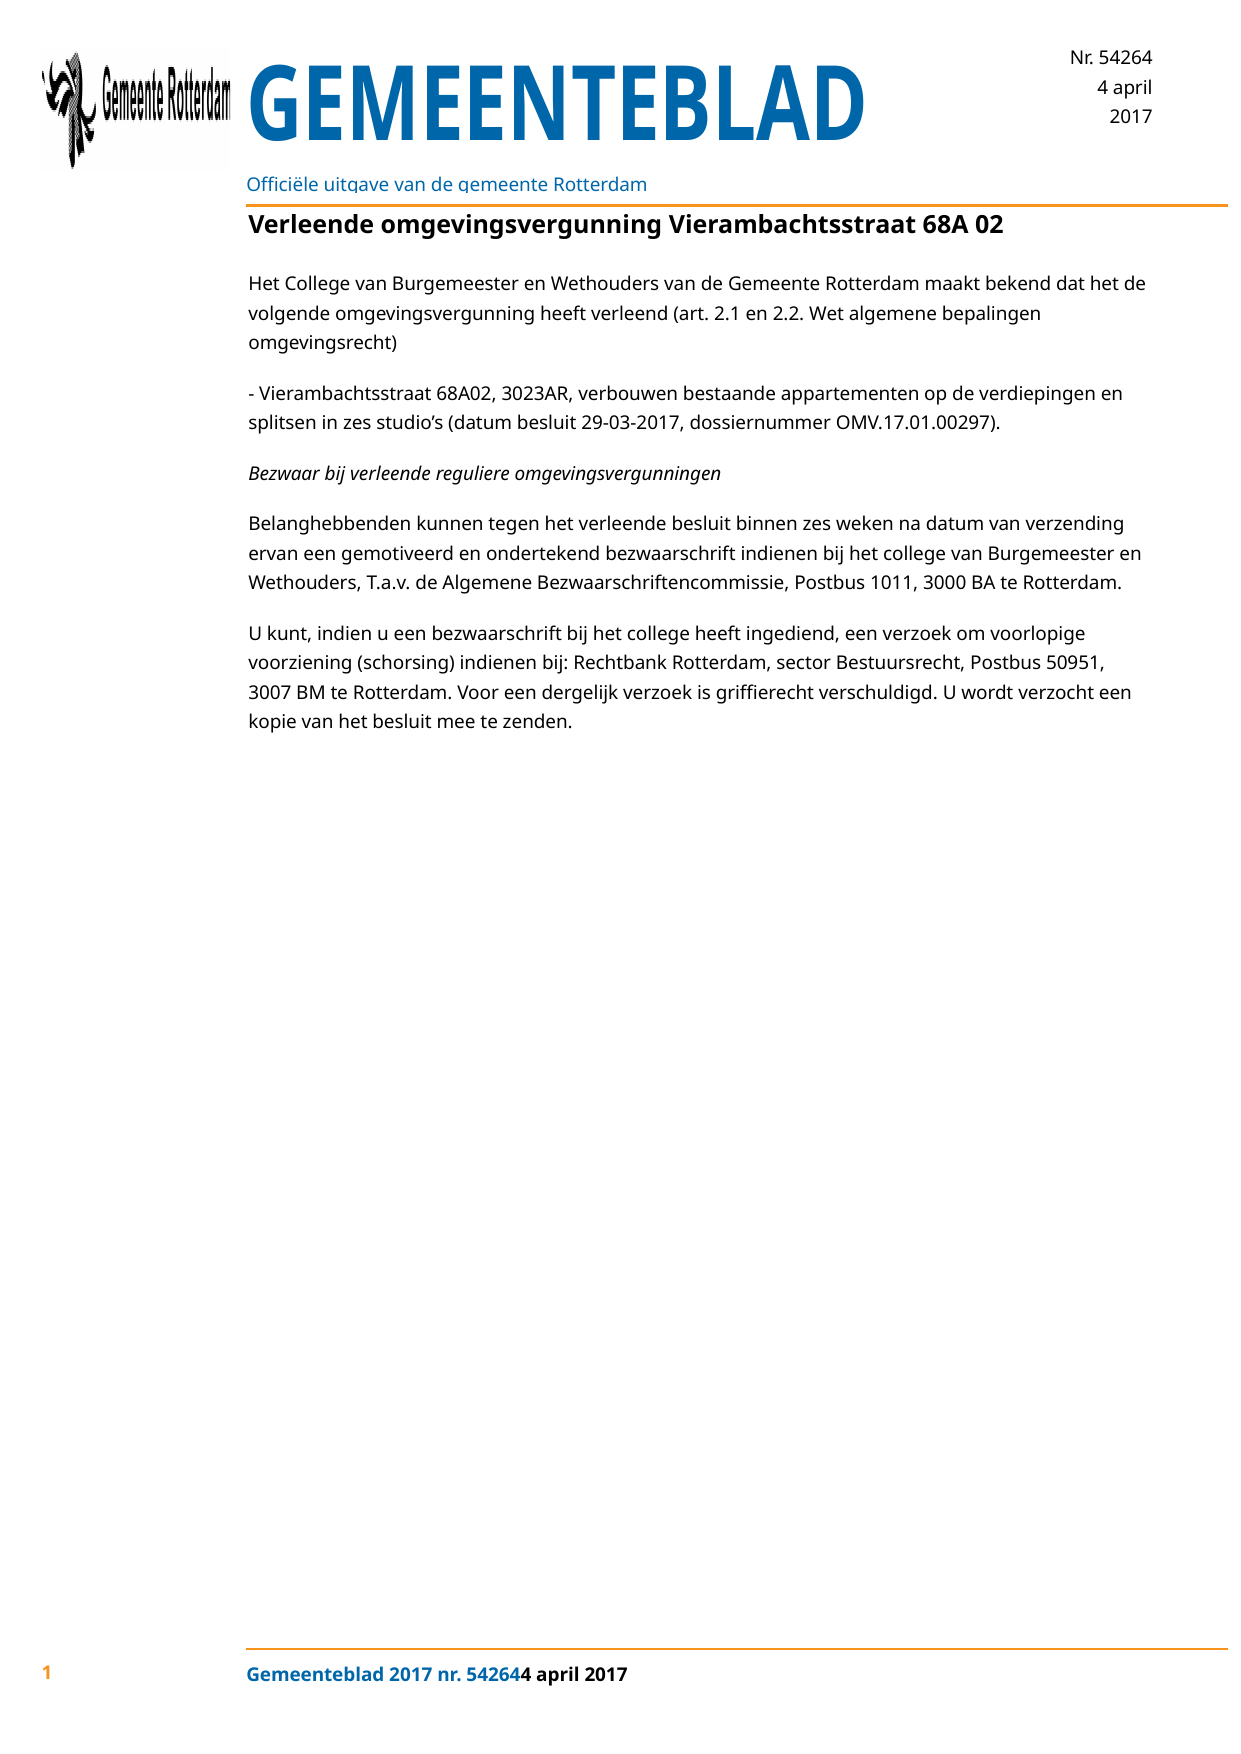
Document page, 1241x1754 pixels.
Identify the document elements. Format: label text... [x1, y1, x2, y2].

text - Vierambachtsstraat 68A02, 3023AR, verbouwen bestaande appartementen op de verdiepingen en splitsen in zes studio’s (datum besluit 29-03-2017, dossiernummer OMV.17.01.00297). [248, 380, 1152, 435]
text Bezwaar bij verleende reguliere omgevingsvergunningen [248, 460, 1152, 486]
text Het College van Burgemeester en Wethouders van de Gemeente Rotterdam maakt bekend dat het de volgende omgevingsvergunning heeft verleend (art. 2.1 en 2.2. Wet algemene bepalingen omgevingsrecht) [248, 270, 1152, 355]
picture [41, 47, 231, 172]
text U kunt, indien u een bezwaarschrift bij het college heeft ingediend, een verzoek om voorlopige voorziening (schorsing) indienen bij: Rechtbank Rotterdam, sector Bestuursrecht, Postbus 50951, 3007 BM te Rotterdam. Voor een dergelijk verzoek is griffierecht verschuldigd. U wordt verzocht een kopie van het besluit mee te zenden. [248, 620, 1152, 734]
text Verleende omgevingsvergunning Vierambachtsstraat 68A 02 [248, 207, 1152, 241]
text Belanghebbenden kunnen tegen het verleende besluit binnen zes weken na datum van verzending ervan een gemotiveerd en ondertekend bezwaarschrift indienen bij het college van Burgemeester en Wethouders, T.a.v. de Algemene Bezwaarschriftencommissie, Postbus 1011, 3000 BA te Rotterdam. [248, 510, 1152, 595]
